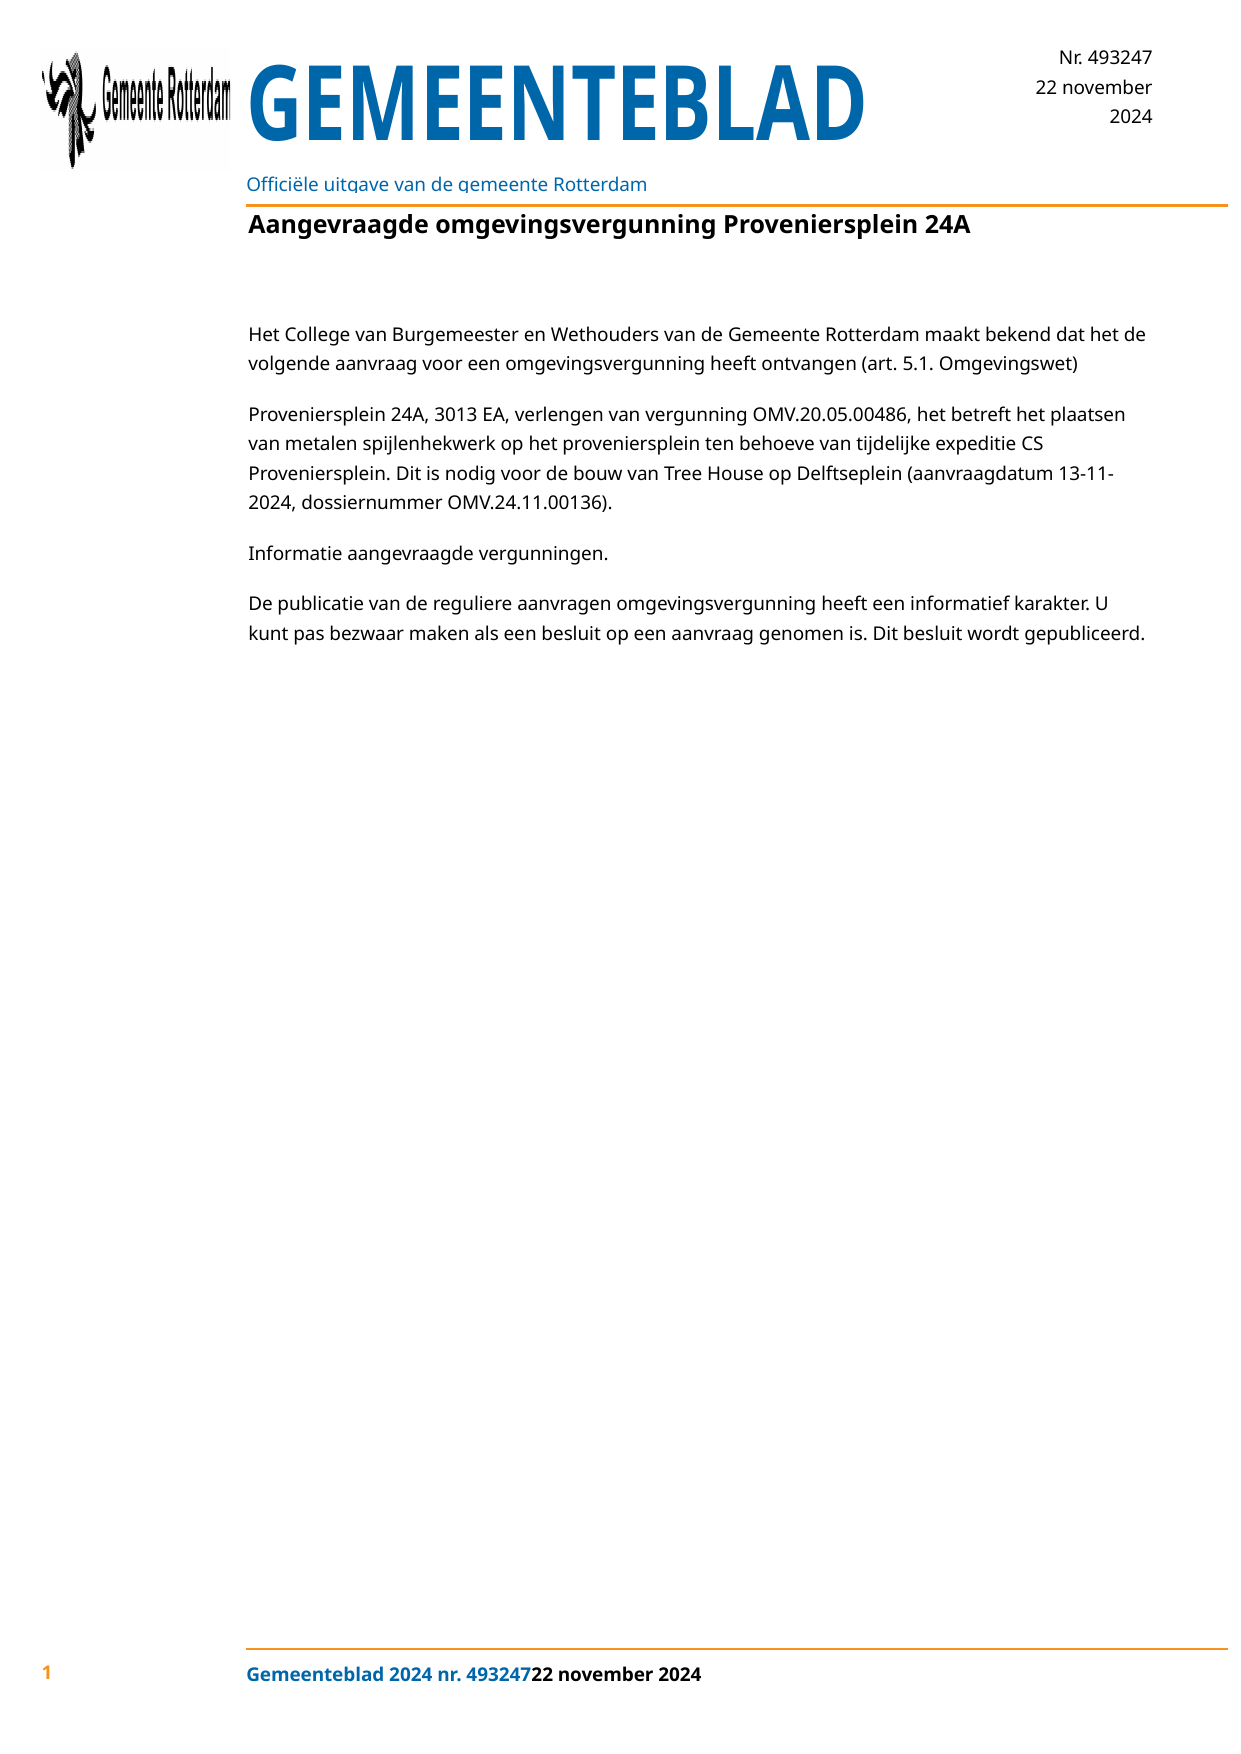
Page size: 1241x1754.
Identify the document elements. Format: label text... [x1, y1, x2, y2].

text Aangevraagde omgevingsvergunning Proveniersplein 24A [248, 207, 1152, 241]
picture [41, 47, 231, 172]
text Informatie aangevraagde vergunningen. [248, 540, 1152, 566]
text Het College van Burgemeester en Wethouders van de Gemeente Rotterdam maakt bekend dat het de volgende aanvraag voor een omgevingsvergunning heeft ontvangen (art. 5.1. Omgevingswet) [248, 321, 1152, 376]
text Proveniersplein 24A, 3013 EA, verlengen van vergunning OMV.20.05.00486, het betreft het plaatsen van metalen spijlenhekwerk op het proveniersplein ten behoeve van tijdelijke expeditie CS Proveniersplein. Dit is nodig voor de bouw van Tree House op Delftseplein (aanvraagdatum 13-11-2024, dossiernummer OMV.24.11.00136). [248, 401, 1152, 515]
text De publicatie van de reguliere aanvragen omgevingsvergunning heeft een informatief karakter. U kunt pas bezwaar maken als een besluit op een aanvraag genomen is. Dit besluit wordt gepubliceerd. [248, 590, 1152, 646]
